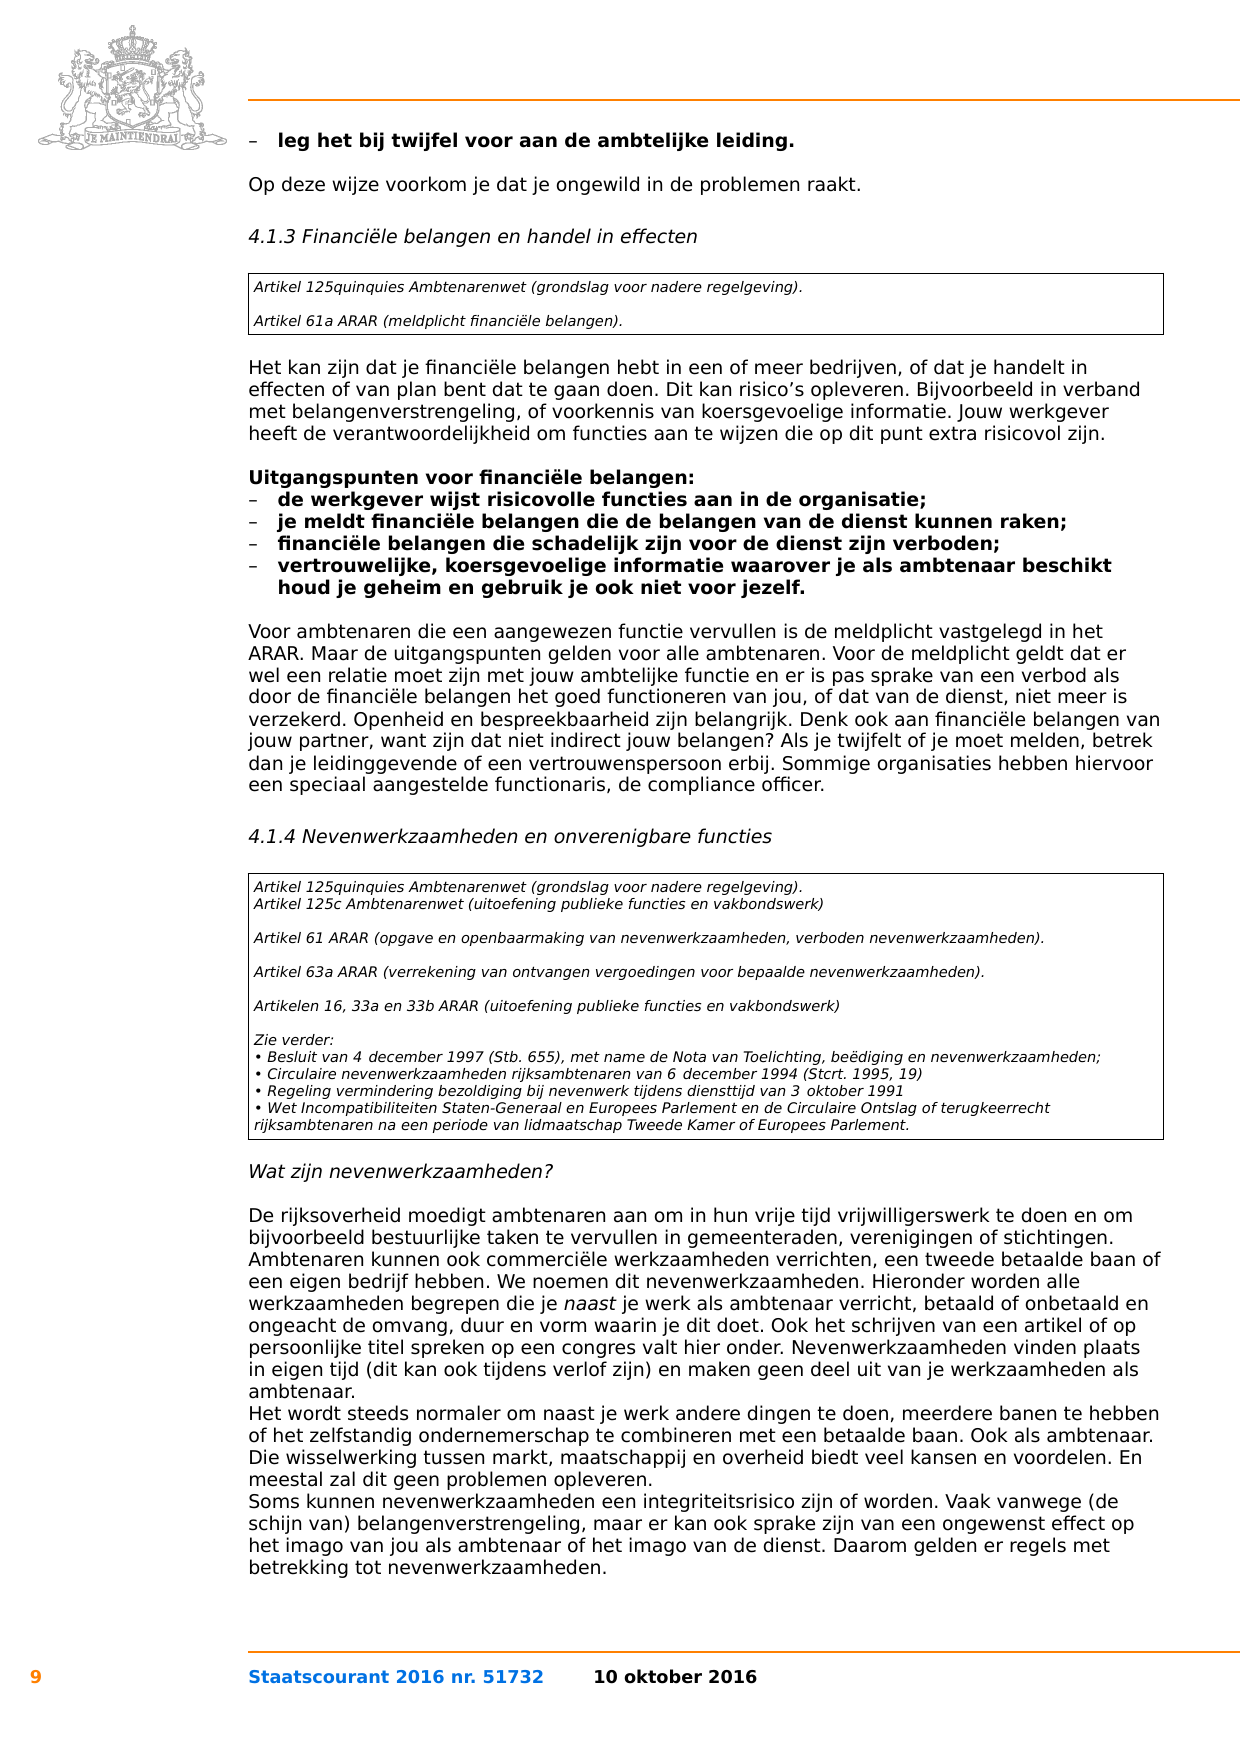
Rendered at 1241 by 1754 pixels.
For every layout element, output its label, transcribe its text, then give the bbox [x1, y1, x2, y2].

subtitle 4.1.3 Financiële belangen en handel in effecten [248, 226, 1163, 248]
table_cell Artikelen 16, 33a en 33b ARAR (uitoefening publieke functies en vakbondswerk) [249, 998, 1163, 1015]
text – de werkgever wijst risicovolle functies aan in de organisatie; [248, 489, 1163, 511]
table_cell Artikel 61a ARAR (meldplicht financiële belangen). [249, 313, 1163, 334]
table_cell [249, 947, 1163, 964]
text – vertrouwelijke, koersgevoelige informatie waarover je als ambtenaar beschikt houd je geheim en gebruik je ook niet voor jezelf. [248, 555, 1163, 599]
table_cell Zie verder: • Besluit van 4 december 1997 (Stb. 655), met name de Nota van Toelichting, beëdiging en nevenwerkzaamheden; • Circulaire nevenwerkzaamheden rijksambtenaren van 6 december 1994 (Stcrt. 1995, 19) • Regeling vermindering bezoldiging bij nevenwerk tijdens diensttijd van 3 oktober 1991 • Wet Incompatibiliteiten Staten-Generaal en Europees Parlement en de Circulaire Ontslag of terugkeerrecht rijksambtenaren na een periode van lidmaatschap Tweede Kamer of Europees Parlement. [249, 1032, 1163, 1138]
text Uitgangspunten voor financiële belangen: [248, 467, 1163, 489]
subtitle Wat zijn nevenwerkzaamheden? [248, 1161, 1163, 1183]
text Soms kunnen nevenwerkzaamheden een integriteitsrisico zijn of worden. Vaak vanwege (de schijn van) belangenverstrengeling, maar er kan ook sprake zijn van een ongewenst effect op het imago van jou als ambtenaar of het imago van de dienst. Daarom gelden er regels met betrekking tot nevenwerkzaamheden. [248, 1491, 1163, 1579]
text De rijksoverheid moedigt ambtenaren aan om in hun vrije tijd vrijwilligerswerk te doen en om bijvoorbeeld bestuurlijke taken te vervullen in gemeenteraden, verenigingen of stichtingen. Ambtenaren kunnen ook commerciële werkzaamheden verrichten, een tweede betaalde baan of een eigen bedrijf hebben. We noemen dit nevenwerkzaamheden. Hieronder worden alle werkzaamheden begrepen die je naast je werk als ambtenaar verricht, betaald of onbetaald en ongeacht de omvang, duur en vorm waarin je dit doet. Ook het schrijven van een artikel of op persoonlijke titel spreken op een congres valt hier onder. Nevenwerkzaamheden vinden plaats in eigen tijd (dit kan ook tijdens verlof zijn) en maken geen deel uit van je werkzaamheden als ambtenaar. [248, 1205, 1163, 1403]
text – financiële belangen die schadelijk zijn voor de dienst zijn verboden; [248, 533, 1163, 555]
table_header Artikel 125quinquies Ambtenarenwet (grondslag voor nadere regelgeving). Artikel 125c Ambtenarenwet (uitoefening publieke functies en vakbondswerk) [249, 874, 1163, 913]
table_cell [249, 295, 1163, 312]
table_cell [249, 981, 1163, 998]
text – leg het bij twijfel voor aan de ambtelijke leiding. [248, 130, 1163, 152]
text Voor ambtenaren die een aangewezen functie vervullen is de meldplicht vastgelegd in het ARAR. Maar de uitgangspunten gelden voor alle ambtenaren. Voor de meldplicht geldt dat er wel een relatie moet zijn met jouw ambtelijke functie en er is pas sprake van een verbod als door de financiële belangen het goed functioneren van jou, of dat van de dienst, niet meer is verzekerd. Openheid en bespreekbaarheid zijn belangrijk. Denk ook aan financiële belangen van jouw partner, want zijn dat niet indirect jouw belangen? Als je twijfelt of je moet melden, betrek dan je leidinggevende of een vertrouwenspersoon erbij. Sommige organisaties hebben hiervoor een speciaal aangestelde functionaris, de compliance officer. [248, 621, 1163, 796]
text Het wordt steeds normaler om naast je werk andere dingen te doen, meerdere banen te hebben of het zelfstandig ondernemerschap te combineren met een betaalde baan. Ook als ambtenaar. Die wisselwerking tussen markt, maatschappij en overheid biedt veel kansen en voordelen. En meestal zal dit geen problemen opleveren. [248, 1403, 1163, 1491]
table_header Artikel 125quinquies Ambtenarenwet (grondslag voor nadere regelgeving). [249, 274, 1163, 295]
table_cell [249, 913, 1163, 930]
table_cell [249, 1015, 1163, 1032]
picture [38, 25, 227, 150]
table_cell Artikel 63a ARAR (verrekening van ontvangen vergoedingen voor bepaalde nevenwerkzaamheden). [249, 964, 1163, 981]
text – je meldt financiële belangen die de belangen van de dienst kunnen raken; [248, 511, 1163, 533]
subtitle 4.1.4 Nevenwerkzaamheden en onverenigbare functies [248, 826, 1163, 848]
table_cell Artikel 61 ARAR (opgave en openbaarmaking van nevenwerkzaamheden, verboden nevenwerkzaamheden). [249, 930, 1163, 947]
text Het kan zijn dat je financiële belangen hebt in een of meer bedrijven, of dat je handelt in effecten of van plan bent dat te gaan doen. Dit kan risico’s opleveren. Bijvoorbeeld in verband met belangenverstrengeling, of voorkennis van koersgevoelige informatie. Jouw werkgever heeft de verantwoordelijkheid om functies aan te wijzen die op dit punt extra risicovol zijn. [248, 357, 1163, 445]
text Op deze wijze voorkom je dat je ongewild in de problemen raakt. [248, 174, 1163, 196]
